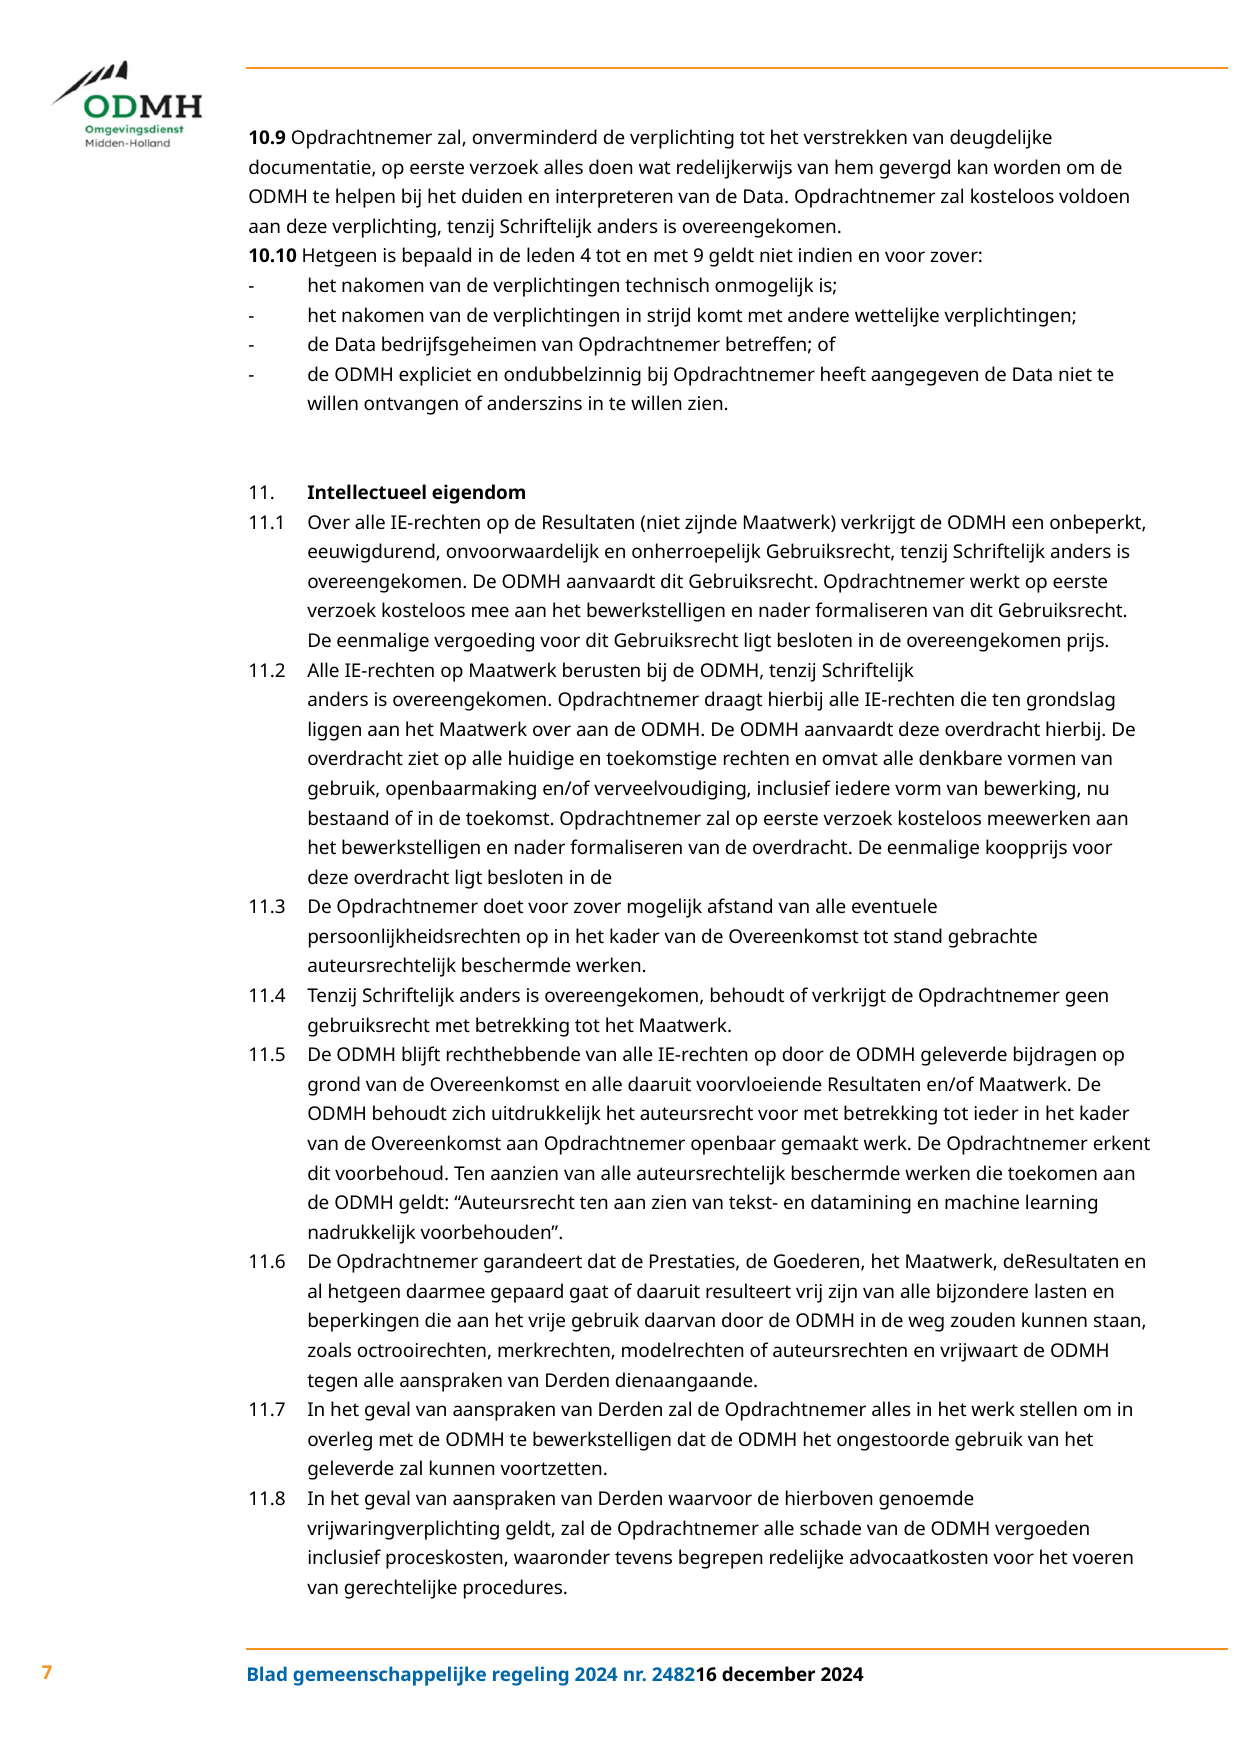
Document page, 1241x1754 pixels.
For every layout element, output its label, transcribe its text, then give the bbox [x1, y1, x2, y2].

list de ODMH expliciet en ondubbelzinnig bij Opdrachtnemer heeft aangegeven de Data niet te willen ontvangen of anderszins in te willen zien. [248, 361, 1152, 416]
list het nakomen van de verplichtingen technisch onmogelijk is; [248, 272, 1152, 298]
list Alle IE-rechten op Maatwerk berusten bij de ODMH, tenzij Schriftelijk anders is overeengekomen. Opdrachtnemer draagt hierbij alle IE-rechten die ten grondslag liggen aan het Maatwerk over aan de ODMH. De ODMH aanvaardt deze overdracht hierbij. De overdracht ziet op alle huidige en toekomstige rechten en omvat alle denkbare vormen van gebruik, openbaarmaking en/of verveelvoudiging, inclusief iedere vorm van bewerking, nu bestaand of in de toekomst. Opdrachtnemer zal op eerste verzoek kosteloos meewerken aan het bewerkstelligen en nader formaliseren van de overdracht. De eenmalige koopprijs voor deze overdracht ligt besloten in de [248, 657, 1152, 890]
text 10.10 Hetgeen is bepaald in de leden 4 tot en met 9 geldt niet indien en voor zover: [248, 243, 1152, 268]
picture [41, 47, 231, 172]
list Tenzij Schriftelijk anders is overeengekomen, behoudt of verkrijgt de Opdrachtnemer geen gebruiksrecht met betrekking tot het Maatwerk. [248, 982, 1152, 1038]
list het nakomen van de verplichtingen in strijd komt met andere wettelijke verplichtingen; [248, 302, 1152, 328]
text 10.9 Opdrachtnemer zal, onverminderd de verplichting tot het verstrekken van deugdelijke documentatie, op eerste verzoek alles doen wat redelijkerwijs van hem gevergd kan worden om de ODMH te helpen bij het duiden en interpreteren van de Data. Opdrachtnemer zal kosteloos voldoen aan deze verplichting, tenzij Schriftelijk anders is overeengekomen. [248, 124, 1152, 239]
list De Opdrachtnemer garandeert dat de Prestaties, de Goederen, het Maatwerk, deResultaten en al hetgeen daarmee gepaard gaat of daaruit resulteert vrij zijn van alle bijzondere lasten en beperkingen die aan het vrije gebruik daarvan door de ODMH in de weg zouden kunnen staan, zoals octrooirechten, merkrechten, modelrechten of auteursrechten en vrijwaart de ODMH tegen alle aanspraken van Derden dienaangaande. [248, 1248, 1152, 1393]
list de Data bedrijfsgeheimen van Opdrachtnemer betreffen; of [248, 331, 1152, 357]
list Intellectueel eigendom [248, 479, 1152, 505]
list In het geval van aanspraken van Derden waarvoor de hierboven genoemde vrijwaringverplichting geldt, zal de Opdrachtnemer alle schade van de ODMH vergoeden inclusief proceskosten, waaronder tevens begrepen redelijke advocaatkosten voor het voeren van gerechtelijke procedures. [248, 1485, 1152, 1600]
list De Opdrachtnemer doet voor zover mogelijk afstand van alle eventuele persoonlijkheidsrechten op in het kader van de Overeenkomst tot stand gebrachte auteursrechtelijk beschermde werken. [248, 893, 1152, 978]
list Over alle IE-rechten op de Resultaten (niet zijnde Maatwerk) verkrijgt de ODMH een onbeperkt, eeuwigdurend, onvoorwaardelijk en onherroepelijk Gebruiksrecht, tenzij Schriftelijk anders is overeengekomen. De ODMH aanvaardt dit Gebruiksrecht. Opdrachtnemer werkt op eerste verzoek kosteloos mee aan het bewerkstelligen en nader formaliseren van dit Gebruiksrecht. De eenmalige vergoeding voor dit Gebruiksrecht ligt besloten in de overeengekomen prijs. [248, 509, 1152, 653]
list In het geval van aanspraken van Derden zal de Opdrachtnemer alles in het werk stellen om in overleg met de ODMH te bewerkstelligen dat de ODMH het ongestoorde gebruik van het geleverde zal kunnen voortzetten. [248, 1396, 1152, 1481]
list De ODMH blijft rechthebbende van alle IE-rechten op door de ODMH geleverde bijdragen op grond van de Overeenkomst en alle daaruit voorvloeiende Resultaten en/of Maatwerk. De ODMH behoudt zich uitdrukkelijk het auteursrecht voor met betrekking tot ieder in het kader van de Overeenkomst aan Opdrachtnemer openbaar gemaakt werk. De Opdrachtnemer erkent dit voorbehoud. Ten aanzien van alle auteursrechtelijk beschermde werken die toekomen aan de ODMH geldt: “Auteursrecht ten aan zien van tekst- en datamining en machine learning nadrukkelijk voorbehouden”. [248, 1041, 1152, 1245]
